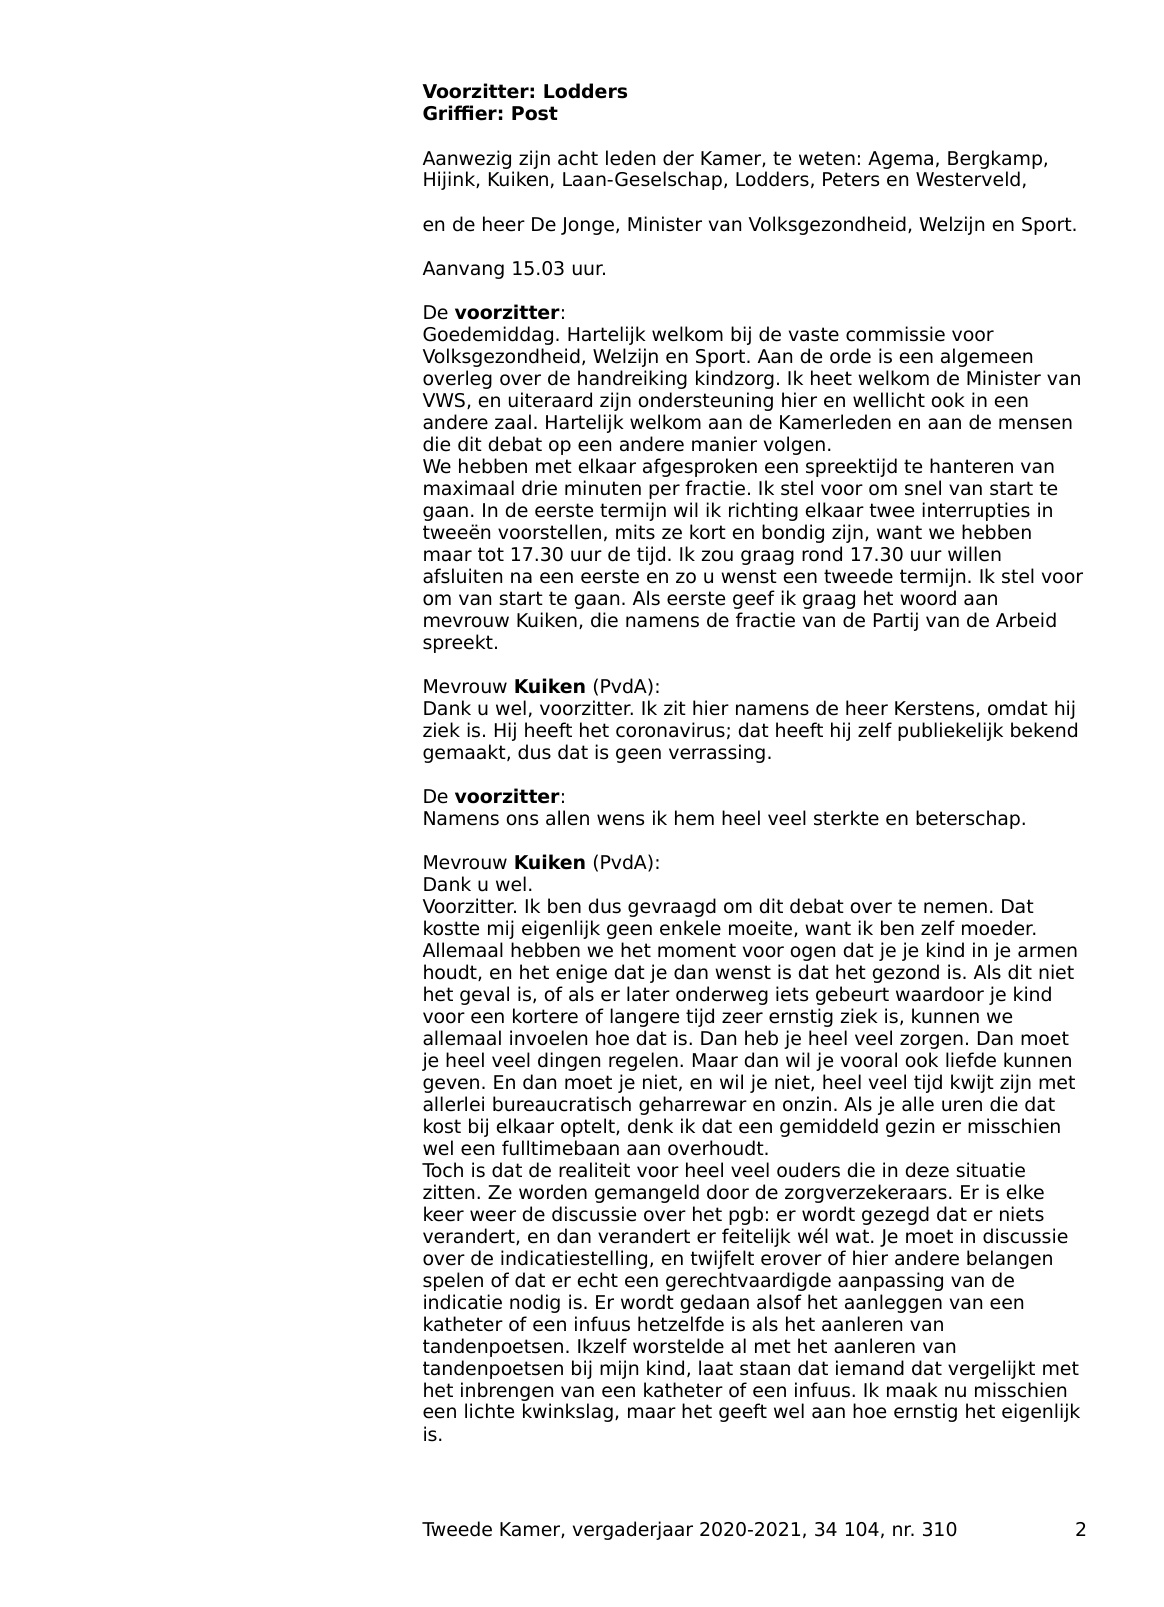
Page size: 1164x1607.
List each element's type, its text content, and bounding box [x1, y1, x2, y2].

text Aanvang 15.03 uur. [422, 258, 1087, 280]
text Voorzitter. Ik ben dus gevraagd om dit debat over te nemen. Dat kostte mij eigenlijk geen enkele moeite, want ik ben zelf moeder. Allemaal hebben we het moment voor ogen dat je je kind in je armen houdt, en het enige dat je dan wenst is dat het gezond is. Als dit niet het geval is, of als er later onderweg iets gebeurt waardoor je kind voor een kortere of langere tijd zeer ernstig ziek is, kunnen we allemaal invoelen hoe dat is. Dan heb je heel veel zorgen. Dan moet je heel veel dingen regelen. Maar dan wil je vooral ook liefde kunnen geven. En dan moet je niet, en wil je niet, heel veel tijd kwijt zijn met allerlei bureaucratisch geharrewar en onzin. Als je alle uren die dat kost bij elkaar optelt, denk ik dat een gemiddeld gezin er misschien wel een fulltimebaan aan overhoudt. [422, 896, 1087, 1160]
text en de heer De Jonge, Minister van Volksgezondheid, Welzijn en Sport. [422, 213, 1087, 236]
text Dank u wel, voorzitter. Ik zit hier namens de heer Kerstens, omdat hij ziek is. Hij heeft het coronavirus; dat heeft hij zelf publiekelijk bekend gemaakt, dus dat is geen verrassing. [422, 698, 1087, 764]
text De voorzitter: [422, 786, 1087, 808]
text Goedemiddag. Hartelijk welkom bij de vaste commissie voor Volksgezondheid, Welzijn en Sport. Aan de orde is een algemeen overleg over de handreiking kindzorg. Ik heet welkom de Minister van VWS, en uiteraard zijn ondersteuning hier en wellicht ook in een andere zaal. Hartelijk welkom aan de Kamerleden en aan de mensen die dit debat op een andere manier volgen. [422, 324, 1087, 456]
text Mevrouw Kuiken (PvdA): [422, 676, 1087, 698]
text Griffier: Post [422, 103, 1087, 125]
text Aanwezig zijn acht leden der Kamer, te weten: Agema, Bergkamp, Hijink, Kuiken, Laan-Geselschap, Lodders, Peters en Westerveld, [422, 147, 1087, 191]
text Toch is dat de realiteit voor heel veel ouders die in deze situatie zitten. Ze worden gemangeld door de zorgverzekeraars. Er is elke keer weer de discussie over het pgb: er wordt gezegd dat er niets verandert, en dan verandert er feitelijk wél wat. Je moet in discussie over de indicatiestelling, en twijfelt erover of hier andere belangen spelen of dat er echt een gerechtvaardigde aanpassing van de indicatie nodig is. Er wordt gedaan alsof het aanleggen van een katheter of een infuus hetzelfde is als het aanleren van tandenpoetsen. Ikzelf worstelde al met het aanleren van tandenpoetsen bij mijn kind, laat staan dat iemand dat vergelijkt met het inbrengen van een katheter of een infuus. Ik maak nu misschien een lichte kwinkslag, maar het geeft wel aan hoe ernstig het eigenlijk is. [422, 1160, 1087, 1445]
text Namens ons allen wens ik hem heel veel sterkte en beterschap. [422, 808, 1087, 830]
text Mevrouw Kuiken (PvdA): [422, 852, 1087, 874]
text We hebben met elkaar afgesproken een spreektijd te hanteren van maximaal drie minuten per fractie. Ik stel voor om snel van start te gaan. In de eerste termijn wil ik richting elkaar twee interrupties in tweeën voorstellen, mits ze kort en bondig zijn, want we hebben maar tot 17.30 uur de tijd. Ik zou graag rond 17.30 uur willen afsluiten na een eerste en zo u wenst een tweede termijn. Ik stel voor om van start te gaan. Als eerste geef ik graag het woord aan mevrouw Kuiken, die namens de fractie van de Partij van de Arbeid spreekt. [422, 456, 1087, 653]
text Voorzitter: Lodders [422, 81, 1087, 103]
text Dank u wel. [422, 874, 1087, 896]
text De voorzitter: [422, 302, 1087, 324]
